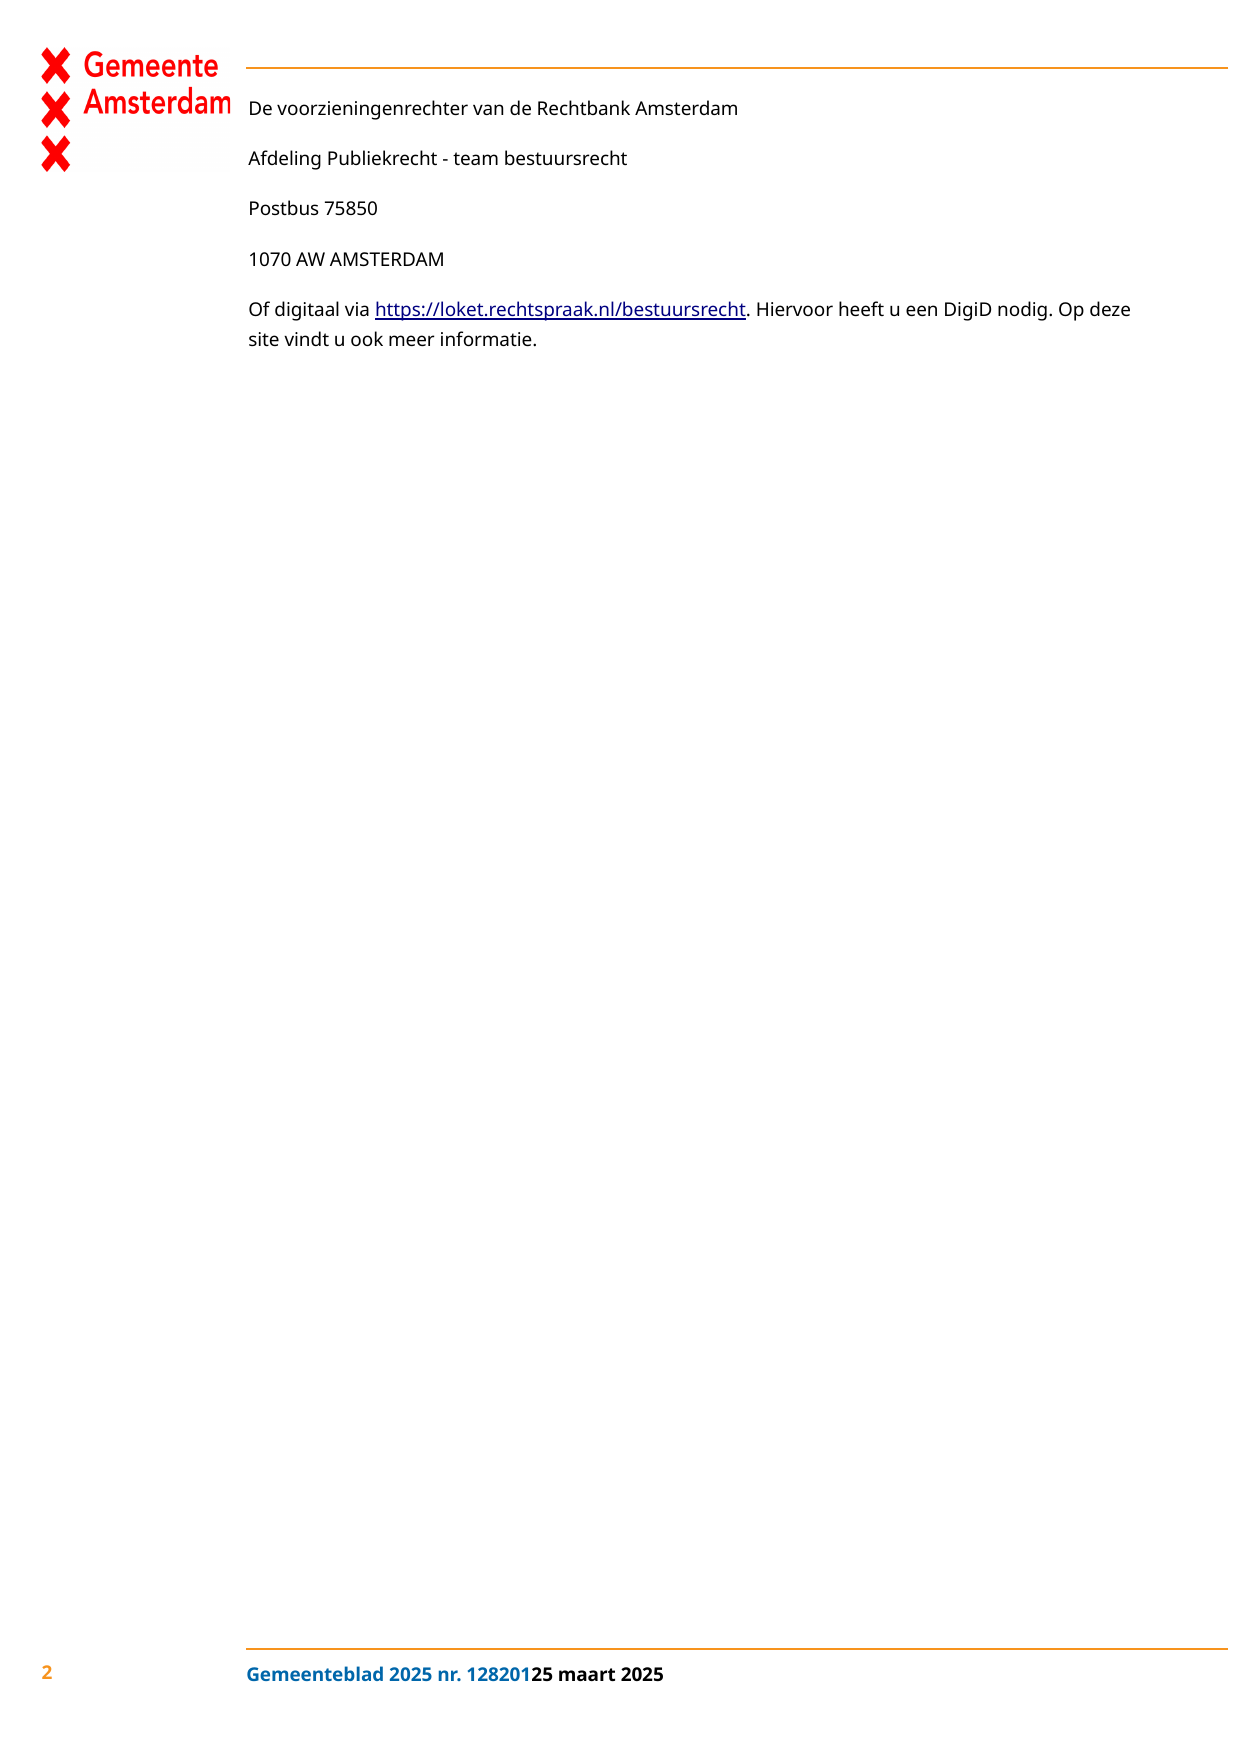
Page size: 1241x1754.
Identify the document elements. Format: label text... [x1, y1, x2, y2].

text De voorzieningenrechter van de Rechtbank Amsterdam [248, 95, 1152, 121]
text 1070 AW AMSTERDAM [248, 246, 1152, 272]
text Afdeling Publiekrecht - team bestuursrecht [248, 145, 1152, 171]
text Of digitaal via https://loket.rechtspraak.nl/bestuursrecht. Hiervoor heeft u een DigiD nodig. Op deze site vindt u ook meer informatie. [248, 296, 1152, 352]
picture [41, 47, 231, 172]
text Postbus 75850 [248, 196, 1152, 221]
